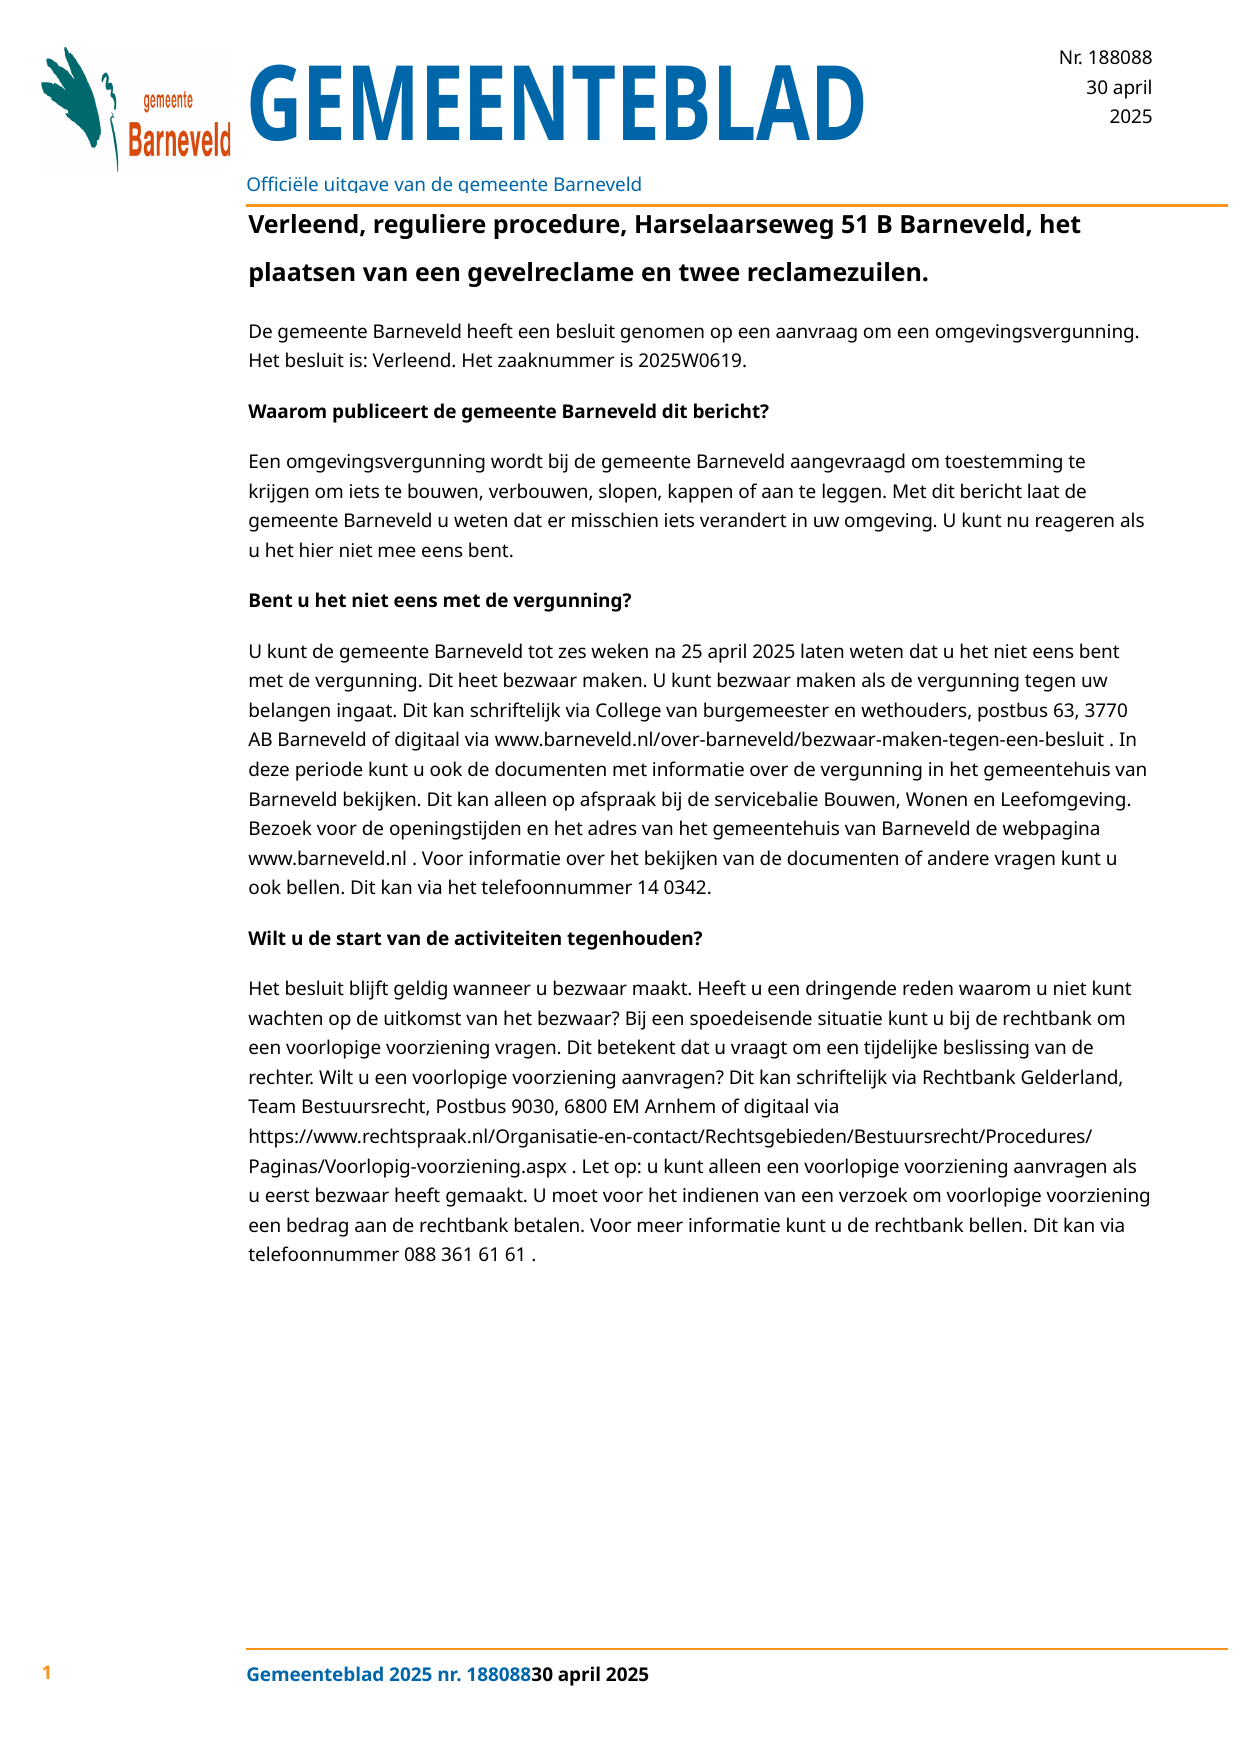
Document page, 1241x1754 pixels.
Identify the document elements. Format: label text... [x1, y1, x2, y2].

text Het besluit blijft geldig wanneer u bezwaar maakt. Heeft u een dringende reden waarom u niet kunt wachten op de uitkomst van het bezwaar? Bij een spoedeisende situatie kunt u bij de rechtbank om een voorlopige voorziening vragen. Dit betekent dat u vraagt om een tijdelijke beslissing van de rechter. Wilt u een voorlopige voorziening aanvragen? Dit kan schriftelijk via Rechtbank Gelderland, Team Bestuursrecht, Postbus 9030, 6800 EM Arnhem of digitaal via https://www.rechtspraak.nl/Organisatie-en-contact/Rechtsgebieden/Bestuursrecht/Procedures/Paginas/Voorlopig-voorziening.aspx . Let op: u kunt alleen een voorlopige voorziening aanvragen als u eerst bezwaar heeft gemaakt. U moet voor het indienen van een verzoek om voorlopige voorziening een bedrag aan de rechtbank betalen. Voor meer informatie kunt u de rechtbank bellen. Dit kan via telefoonnummer 088 361 61 61 . [248, 975, 1152, 1267]
picture [41, 47, 231, 172]
text U kunt de gemeente Barneveld tot zes weken na 25 april 2025 laten weten dat u het niet eens bent met de vergunning. Dit heet bezwaar maken. U kunt bezwaar maken als de vergunning tegen uw belangen ingaat. Dit kan schriftelijk via College van burgemeester en wethouders, postbus 63, 3770 AB Barneveld of digitaal via www.barneveld.nl/over-barneveld/bezwaar-maken-tegen-een-besluit . In deze periode kunt u ook de documenten met informatie over de vergunning in het gemeentehuis van Barneveld bekijken. Dit kan alleen op afspraak bij de servicebalie Bouwen, Wonen en Leefomgeving. Bezoek voor de openingstijden en het adres van het gemeentehuis van Barneveld de webpagina www.barneveld.nl . Voor informatie over het bekijken van de documenten of andere vragen kunt u ook bellen. Dit kan via het telefoonnummer 14 0342. [248, 638, 1152, 900]
text De gemeente Barneveld heeft een besluit genomen op een aanvraag om een omgevingsvergunning. Het besluit is: Verleend. Het zaaknummer is 2025W0619. [248, 318, 1152, 373]
text Waarom publiceert de gemeente Barneveld dit bericht? [248, 398, 1152, 424]
text Wilt u de start van de activiteiten tegenhouden? [248, 925, 1152, 951]
text Verleend, reguliere procedure, Harselaarseweg 51 B Barneveld, het plaatsen van een gevelreclame en twee reclamezuilen. [248, 207, 1152, 288]
text Een omgevingsvergunning wordt bij de gemeente Barneveld aangevraagd om toestemming te krijgen om iets te bouwen, verbouwen, slopen, kappen of aan te leggen. Met dit bericht laat de gemeente Barneveld u weten dat er misschien iets verandert in uw omgeving. U kunt nu reageren als u het hier niet mee eens bent. [248, 448, 1152, 563]
text Bent u het niet eens met de vergunning? [248, 587, 1152, 613]
